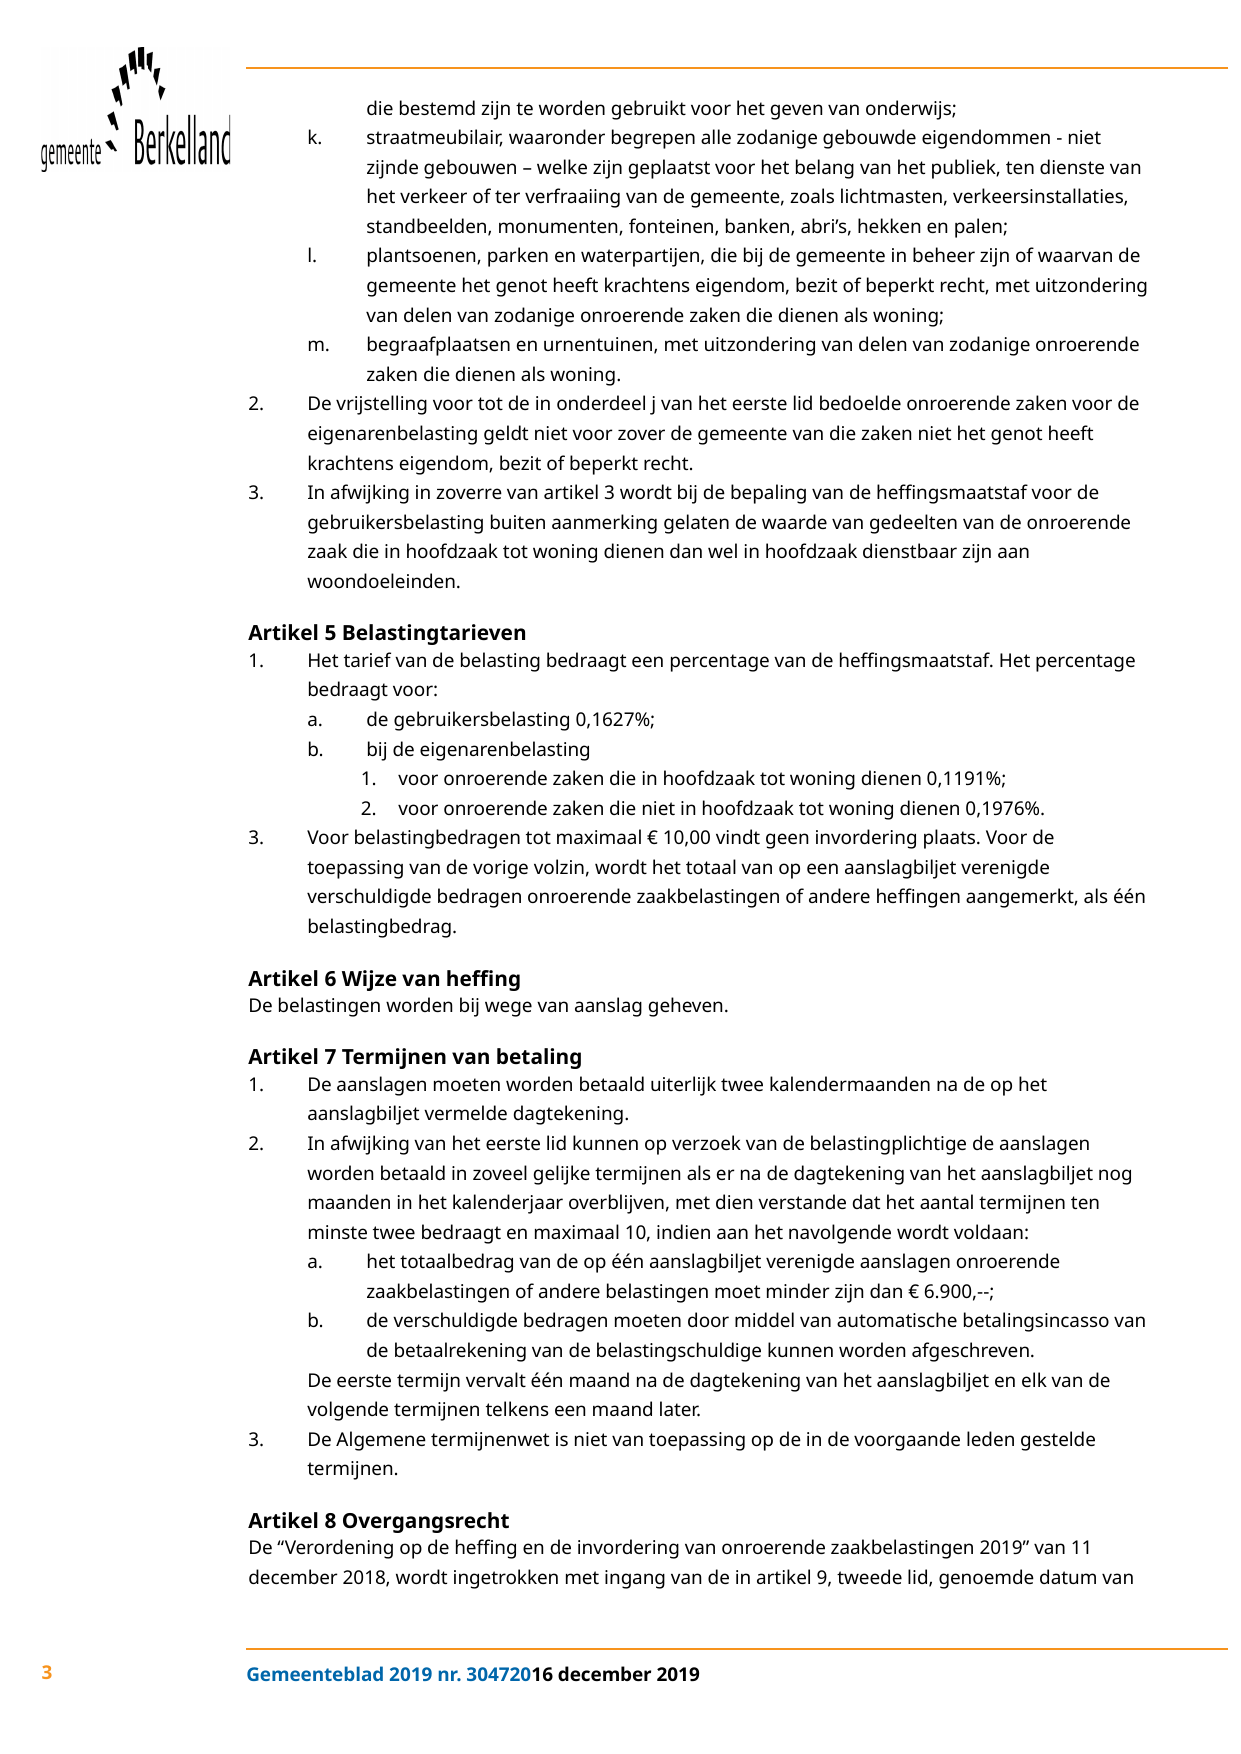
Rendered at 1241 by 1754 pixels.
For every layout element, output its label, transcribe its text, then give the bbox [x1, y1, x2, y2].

list voor onroerende zaken die niet in hoofdzaak tot woning dienen 0,1976%. [361, 795, 1152, 821]
list De Algemene termijnenwet is niet van toepassing op de in de voorgaande leden gestelde termijnen. [248, 1426, 1152, 1481]
text De belastingen worden bij wege van aanslag geheven. [248, 992, 1152, 1018]
text Artikel 8 Overgangsrecht [248, 1506, 1152, 1534]
list begraafplaatsen en urnentuinen, met uitzondering van delen van zodanige onroerende zaken die dienen als woning. [307, 331, 1152, 387]
list bij de eigenarenbelasting [307, 736, 1152, 761]
text De “Verordening op de heffing en de invordering van onroerende zaakbelastingen 2019” van 11 december 2018, wordt ingetrokken met ingang van de in artikel 9, tweede lid, genoemde datum van [248, 1534, 1152, 1590]
text Artikel 7 Termijnen van betaling [248, 1042, 1152, 1071]
text Artikel 6 Wijze van heffing [248, 964, 1152, 992]
list het totaalbedrag van de op één aanslagbiljet verenigde aanslagen onroerende zaakbelastingen of andere belastingen moet minder zijn dan € 6.900,--; [307, 1248, 1152, 1304]
list De aanslagen moeten worden betaald uiterlijk twee kalendermaanden na de op het aanslagbiljet vermelde dagtekening. [248, 1071, 1152, 1126]
text Artikel 5 Belastingtarieven [248, 618, 1152, 647]
picture [41, 47, 231, 172]
list de verschuldigde bedragen moeten door middel van automatische betalingsincasso van de betaalrekening van de belastingschuldige kunnen worden afgeschreven. [307, 1308, 1152, 1363]
list plantsoenen, parken en waterpartijen, die bij de gemeente in beheer zijn of waarvan de gemeente het genot heeft krachtens eigendom, bezit of beperkt recht, met uitzondering van delen van zodanige onroerende zaken die dienen als woning; [307, 243, 1152, 328]
list De vrijstelling voor tot de in onderdeel j van het eerste lid bedoelde onroerende zaken voor de eigenarenbelasting geldt niet voor zover de gemeente van die zaken niet het genot heeft krachtens eigendom, bezit of beperkt recht. [248, 391, 1152, 476]
list De eerste termijn vervalt één maand na de dagtekening van het aanslagbiljet en elk van de volgende termijnen telkens een maand later. [248, 1367, 1152, 1422]
list de gebruikersbelasting 0,1627%; [307, 706, 1152, 732]
list In afwijking van het eerste lid kunnen op verzoek van de belastingplichtige de aanslagen worden betaald in zoveel gelijke termijnen als er na de dagtekening van het aanslagbiljet nog maanden in het kalenderjaar overblijven, met dien verstande dat het aantal termijnen ten minste twee bedraagt en maximaal 10, indien aan het navolgende wordt voldaan: [248, 1130, 1152, 1244]
list straatmeubilair, waaronder begrepen alle zodanige gebouwde eigendommen - niet zijnde gebouwen – welke zijn geplaatst voor het belang van het publiek, ten dienste van het verkeer of ter verfraaiing van de gemeente, zoals lichtmasten, verkeersinstallaties, standbeelden, monumenten, fonteinen, banken, abri’s, hekken en palen; [307, 124, 1152, 239]
list voor onroerende zaken die in hoofdzaak tot woning dienen 0,1191%; [361, 765, 1152, 791]
list Het tarief van de belasting bedraagt een percentage van de heffingsmaatstaf. Het percentage bedraagt voor: [248, 647, 1152, 702]
list In afwijking in zoverre van artikel 3 wordt bij de bepaling van de heffingsmaatstaf voor de gebruikersbelasting buiten aanmerking gelaten de waarde van gedeelten van de onroerende zaak die in hoofdzaak tot woning dienen dan wel in hoofdzaak dienstbaar zijn aan woondoeleinden. [248, 479, 1152, 594]
list die bestemd zijn te worden gebruikt voor het geven van onderwijs; [307, 95, 1152, 121]
list Voor belastingbedragen tot maximaal € 10,00 vindt geen invordering plaats. Voor de toepassing van de vorige volzin, wordt het totaal van op een aanslagbiljet verenigde verschuldigde bedragen onroerende zaakbelastingen of andere heffingen aangemerkt, als één belastingbedrag. [248, 824, 1152, 939]
